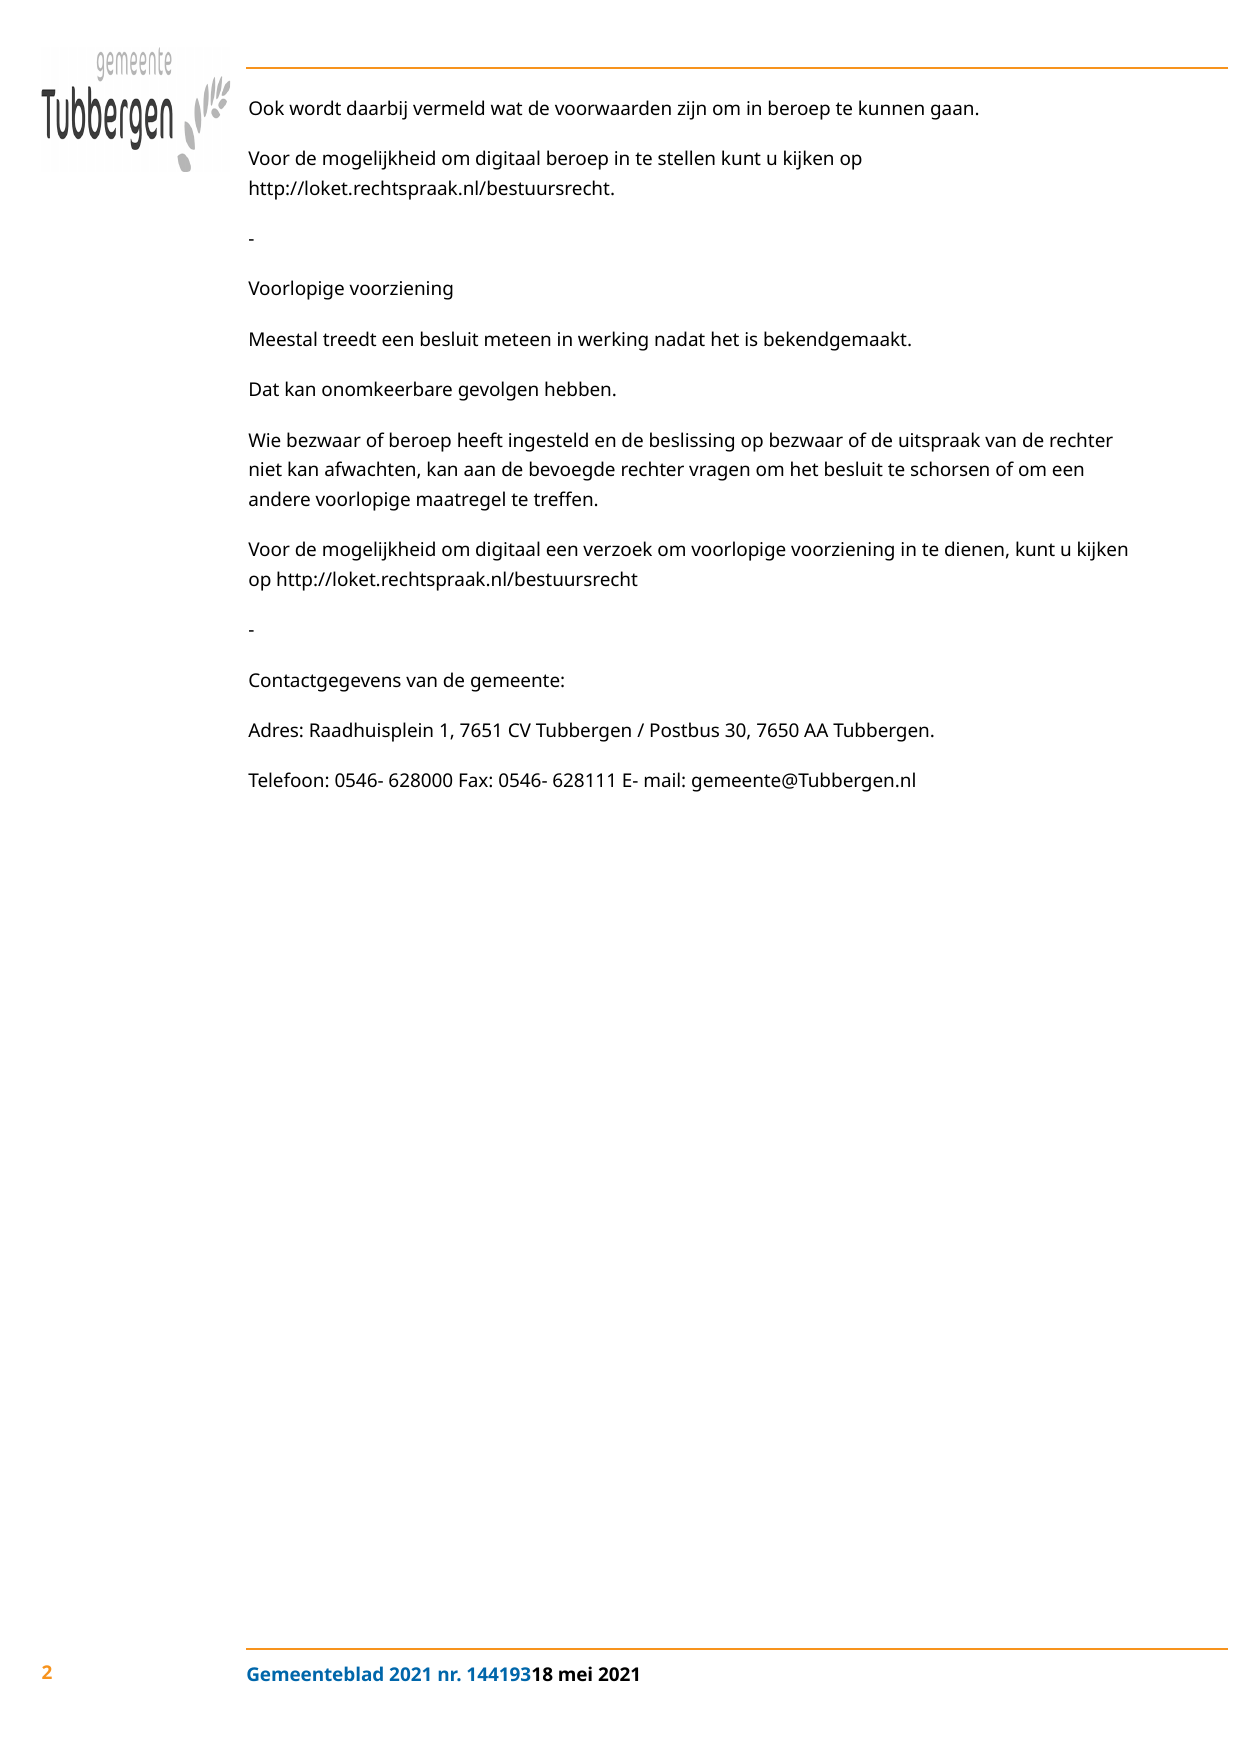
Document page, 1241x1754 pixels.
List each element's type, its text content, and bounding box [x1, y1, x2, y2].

text Voor de mogelijkheid om digitaal een verzoek om voorlopige voorziening in te dienen, kunt u kijken op http://loket.rechtspraak.nl/bestuursrecht [248, 536, 1152, 592]
text Dat kan onomkeerbare gevolgen hebben. [248, 376, 1152, 402]
text Contactgegevens van de gemeente: [248, 667, 1152, 693]
text Wie bezwaar of beroep heeft ingesteld en de beslissing op bezwaar of de uitspraak van de rechter niet kan afwachten, kan aan de bevoegde rechter vragen om het besluit te schorsen of om een andere voorlopige maatregel te treffen. [248, 427, 1152, 512]
text - [248, 616, 1152, 642]
text Voor de mogelijkheid om digitaal beroep in te stellen kunt u kijken op http://loket.rechtspraak.nl/bestuursrecht. [248, 145, 1152, 201]
text Ook wordt daarbij vermeld wat de voorwaarden zijn om in beroep te kunnen gaan. [248, 95, 1152, 121]
text Telefoon: 0546- 628000 Fax: 0546- 628111 E- mail: gemeente@Tubbergen.nl [248, 768, 1152, 793]
text - [248, 225, 1152, 251]
text Meestal treedt een besluit meteen in werking nadat het is bekendgemaakt. [248, 326, 1152, 352]
picture [41, 47, 231, 172]
text Adres: Raadhuisplein 1, 7651 CV Tubbergen / Postbus 30, 7650 AA Tubbergen. [248, 717, 1152, 743]
text Voorlopige voorziening [248, 276, 1152, 301]
